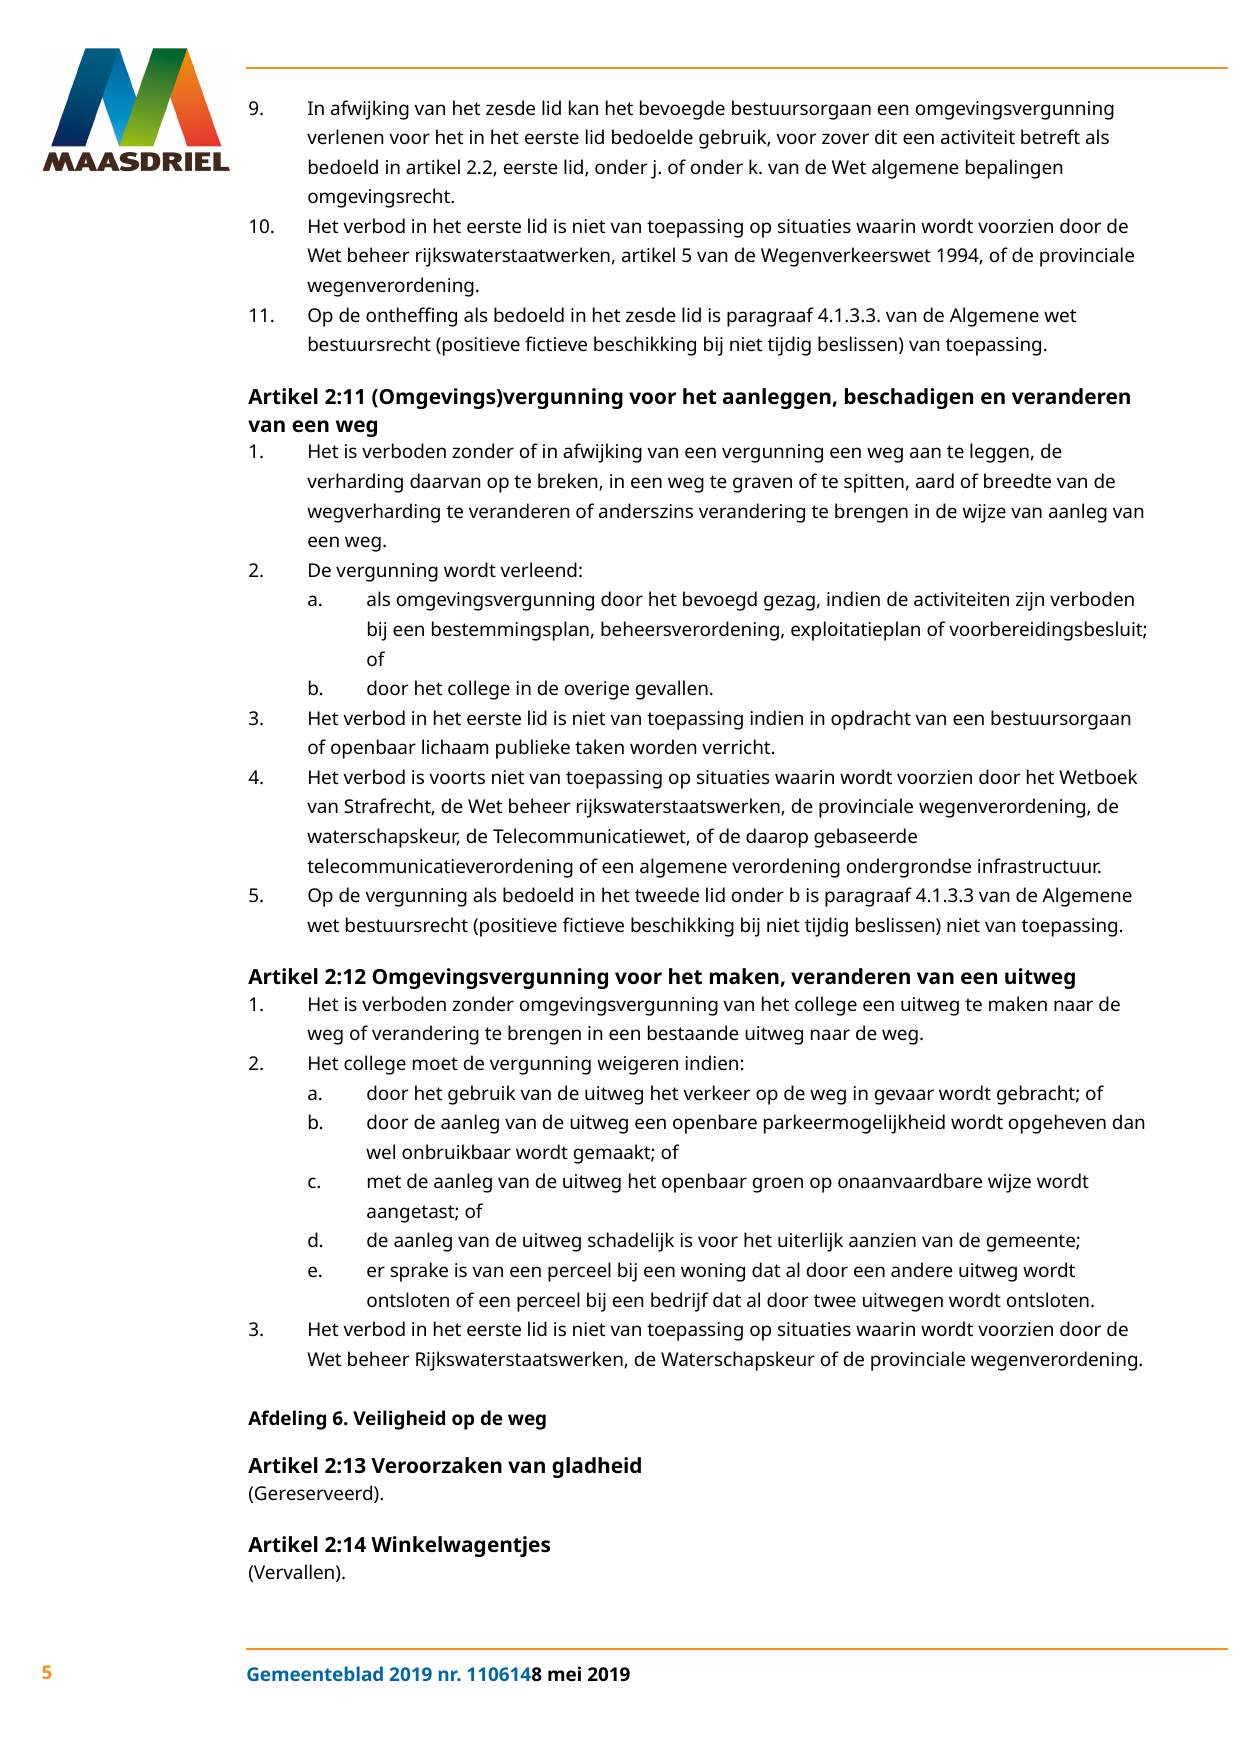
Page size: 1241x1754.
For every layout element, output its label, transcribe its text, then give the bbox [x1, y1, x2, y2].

picture [41, 47, 231, 172]
list Het verbod in het eerste lid is niet van toepassing op situaties waarin wordt voorzien door de Wet beheer rijkswaterstaatwerken, artikel 5 van de Wegenverkeerswet 1994, of de provinciale wegenverordening. [248, 213, 1152, 298]
list als omgevingsvergunning door het bevoegd gezag, indien de activiteiten zijn verboden bij een bestemmingsplan, beheersverordening, exploitatieplan of voorbereidingsbesluit; of [307, 587, 1152, 672]
list door de aanleg van de uitweg een openbare parkeermogelijkheid wordt opgeheven dan wel onbruikbaar wordt gemaakt; of [307, 1109, 1152, 1164]
list Het college moet de vergunning weigeren indien: [248, 1050, 1152, 1076]
list Het is verboden zonder omgevingsvergunning van het college een uitweg te maken naar de weg of verandering te brengen in een bestaande uitweg naar de weg. [248, 991, 1152, 1046]
text (Vervallen). [248, 1559, 1152, 1585]
list Het verbod is voorts niet van toepassing op situaties waarin wordt voorzien door het Wetboek van Strafrecht, de Wet beheer rijkswaterstaatswerken, de provinciale wegenverordening, de waterschapskeur, de Telecommunicatiewet, of de daarop gebaseerde telecommunicatieverordening of een algemene verordening ondergrondse infrastructuur. [248, 764, 1152, 879]
list er sprake is van een perceel bij een woning dat al door een andere uitweg wordt ontsloten of een perceel bij een bedrijf dat al door twee uitwegen wordt ontsloten. [307, 1257, 1152, 1312]
text Artikel 2:12 Omgevingsvergunning voor het maken, veranderen van een uitweg [248, 962, 1152, 991]
text Artikel 2:13 Veroorzaken van gladheid [248, 1452, 1152, 1480]
list Het is verboden zonder of in afwijking van een vergunning een weg aan te leggen, de verharding daarvan op te breken, in een weg te graven of te spitten, aard of breedte van de wegverharding te veranderen of anderszins verandering te brengen in de wijze van aanleg van een weg. [248, 439, 1152, 553]
text (Gereserveerd). [248, 1480, 1152, 1506]
list de aanleg van de uitweg schadelijk is voor het uiterlijk aanzien van de gemeente; [307, 1228, 1152, 1253]
list De vergunning wordt verleend: [248, 557, 1152, 583]
text Artikel 2:14 Winkelwagentjes [248, 1531, 1152, 1559]
list door het college in de overige gevallen. [307, 675, 1152, 701]
list met de aanleg van de uitweg het openbaar groen op onaanvaardbare wijze wordt aangetast; of [307, 1168, 1152, 1224]
list In afwijking van het zesde lid kan het bevoegde bestuursorgaan een omgevingsvergunning verlenen voor het in het eerste lid bedoelde gebruik, voor zover dit een activiteit betreft als bedoeld in artikel 2.2, eerste lid, onder j. of onder k. van de Wet algemene bepalingen omgevingsrecht. [248, 95, 1152, 209]
list door het gebruik van de uitweg het verkeer op de weg in gevaar wordt gebracht; of [307, 1080, 1152, 1105]
text Artikel 2:11 (Omgevings)vergunning voor het aanleggen, beschadigen en veranderen van een weg [248, 382, 1152, 439]
list Op de vergunning als bedoeld in het tweede lid onder b is paragraaf 4.1.3.3 van de Algemene wet bestuursrecht (positieve fictieve beschikking bij niet tijdig beslissen) niet van toepassing. [248, 882, 1152, 938]
text Afdeling 6. Veiligheid op de weg [248, 1405, 1152, 1431]
list Het verbod in het eerste lid is niet van toepassing op situaties waarin wordt voorzien door de Wet beheer Rijkswaterstaatswerken, de Waterschapskeur of de provinciale wegenverordening. [248, 1316, 1152, 1372]
list Op de ontheffing als bedoeld in het zesde lid is paragraaf 4.1.3.3. van de Algemene wet bestuursrecht (positieve fictieve beschikking bij niet tijdig beslissen) van toepassing. [248, 302, 1152, 357]
list Het verbod in het eerste lid is niet van toepassing indien in opdracht van een bestuursorgaan of openbaar lichaam publieke taken worden verricht. [248, 705, 1152, 760]
